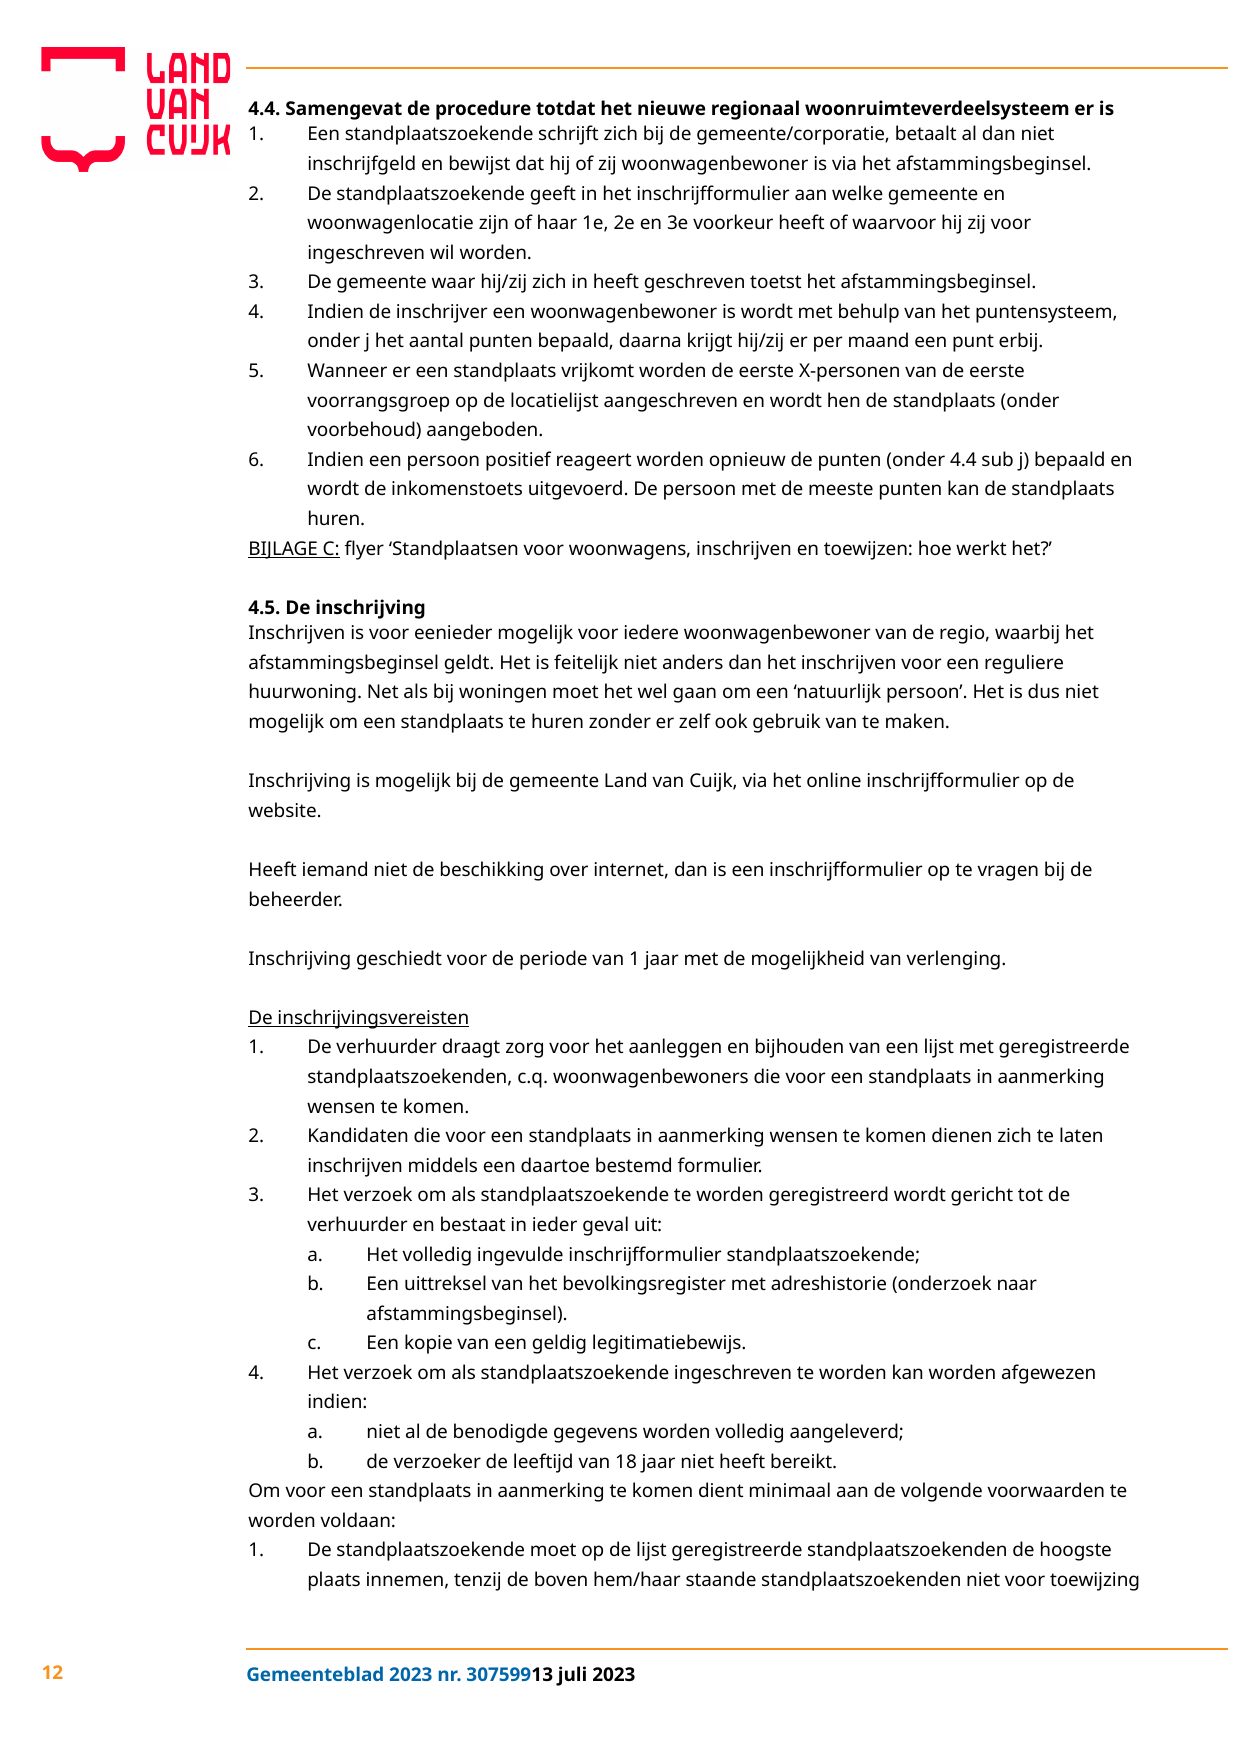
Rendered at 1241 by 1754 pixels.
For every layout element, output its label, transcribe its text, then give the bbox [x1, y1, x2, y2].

text 4.4. Samengevat de procedure totdat het nieuwe regionaal woonruimteverdeelsysteem er is [248, 95, 1152, 121]
list De gemeente waar hij/zij zich in heeft geschreven toetst het afstammingsbeginsel. [248, 268, 1152, 294]
text Inschrijving geschiedt voor de periode van 1 jaar met de mogelijkheid van verlenging. [248, 945, 1152, 971]
list Indien de inschrijver een woonwagenbewoner is wordt met behulp van het puntensysteem, onder j het aantal punten bepaald, daarna krijgt hij/zij er per maand een punt erbij. [248, 298, 1152, 353]
list De standplaatszoekende geeft in het inschrijfformulier aan welke gemeente en woonwagenlocatie zijn of haar 1e, 2e en 3e voorkeur heeft of waarvoor hij zij voor ingeschreven wil worden. [248, 180, 1152, 264]
list de verzoeker de leeftijd van 18 jaar niet heeft bereikt. [307, 1448, 1152, 1474]
list Wanneer er een standplaats vrijkomt worden de eerste X-personen van de eerste voorrangsgroep op de locatielijst aangeschreven en wordt hen de standplaats (onder voorbehoud) aangeboden. [248, 357, 1152, 442]
list Een kopie van een geldig legitimatiebewijs. [307, 1329, 1152, 1355]
text Heeft iemand niet de beschikking over internet, dan is een inschrijfformulier op te vragen bij de beheerder. [248, 856, 1152, 912]
list Indien een persoon positief reageert worden opnieuw de punten (onder 4.4 sub j) bepaald en wordt de inkomenstoets uitgevoerd. De persoon met de meeste punten kan de standplaats huren. [248, 446, 1152, 531]
list De standplaatszoekende moet op de lijst geregistreerde standplaatszoekenden de hoogste plaats innemen, tenzij de boven hem/haar staande standplaatszoekenden niet voor toewijzing [248, 1537, 1152, 1592]
picture [41, 47, 231, 172]
list Een uittreksel van het bevolkingsregister met adreshistorie (onderzoek naar afstammingsbeginsel). [307, 1270, 1152, 1326]
text Inschrijven is voor eenieder mogelijk voor iedere woonwagenbewoner van de regio, waarbij het afstammingsbeginsel geldt. Het is feitelijk niet anders dan het inschrijven voor een reguliere huurwoning. Net als bij woningen moet het wel gaan om een ‘natuurlijk persoon’. Het is dus niet mogelijk om een standplaats te huren zonder er zelf ook gebruik van te maken. [248, 619, 1152, 734]
text Om voor een standplaats in aanmerking te komen dient minimaal aan de volgende voorwaarden te worden voldaan: [248, 1477, 1152, 1533]
list niet al de benodigde gegevens worden volledig aangeleverd; [307, 1418, 1152, 1444]
list De verhuurder draagt zorg voor het aanleggen en bijhouden van een lijst met geregistreerde standplaatszoekenden, c.q. woonwagenbewoners die voor een standplaats in aanmerking wensen te komen. [248, 1034, 1152, 1119]
list Het verzoek om als standplaatszoekende ingeschreven te worden kan worden afgewezen indien: [248, 1359, 1152, 1414]
list Het volledig ingevulde inschrijfformulier standplaatszoekende; [307, 1241, 1152, 1267]
text BIJLAGE C: flyer ‘Standplaatsen voor woonwagens, inschrijven en toewijzen: hoe werkt het?’ [248, 535, 1152, 560]
text 4.5. De inschrijving [248, 594, 1152, 619]
text De inschrijvingsvereisten [248, 1004, 1152, 1030]
text Inschrijving is mogelijk bij de gemeente Land van Cuijk, via het online inschrijfformulier op de website. [248, 767, 1152, 823]
list Een standplaatszoekende schrijft zich bij de gemeente/corporatie, betaalt al dan niet inschrijfgeld en bewijst dat hij of zij woonwagenbewoner is via het afstammingsbeginsel. [248, 121, 1152, 176]
list Kandidaten die voor een standplaats in aanmerking wensen te komen dienen zich te laten inschrijven middels een daartoe bestemd formulier. [248, 1122, 1152, 1178]
list Het verzoek om als standplaatszoekende te worden geregistreerd wordt gericht tot de verhuurder en bestaat in ieder geval uit: [248, 1182, 1152, 1237]
